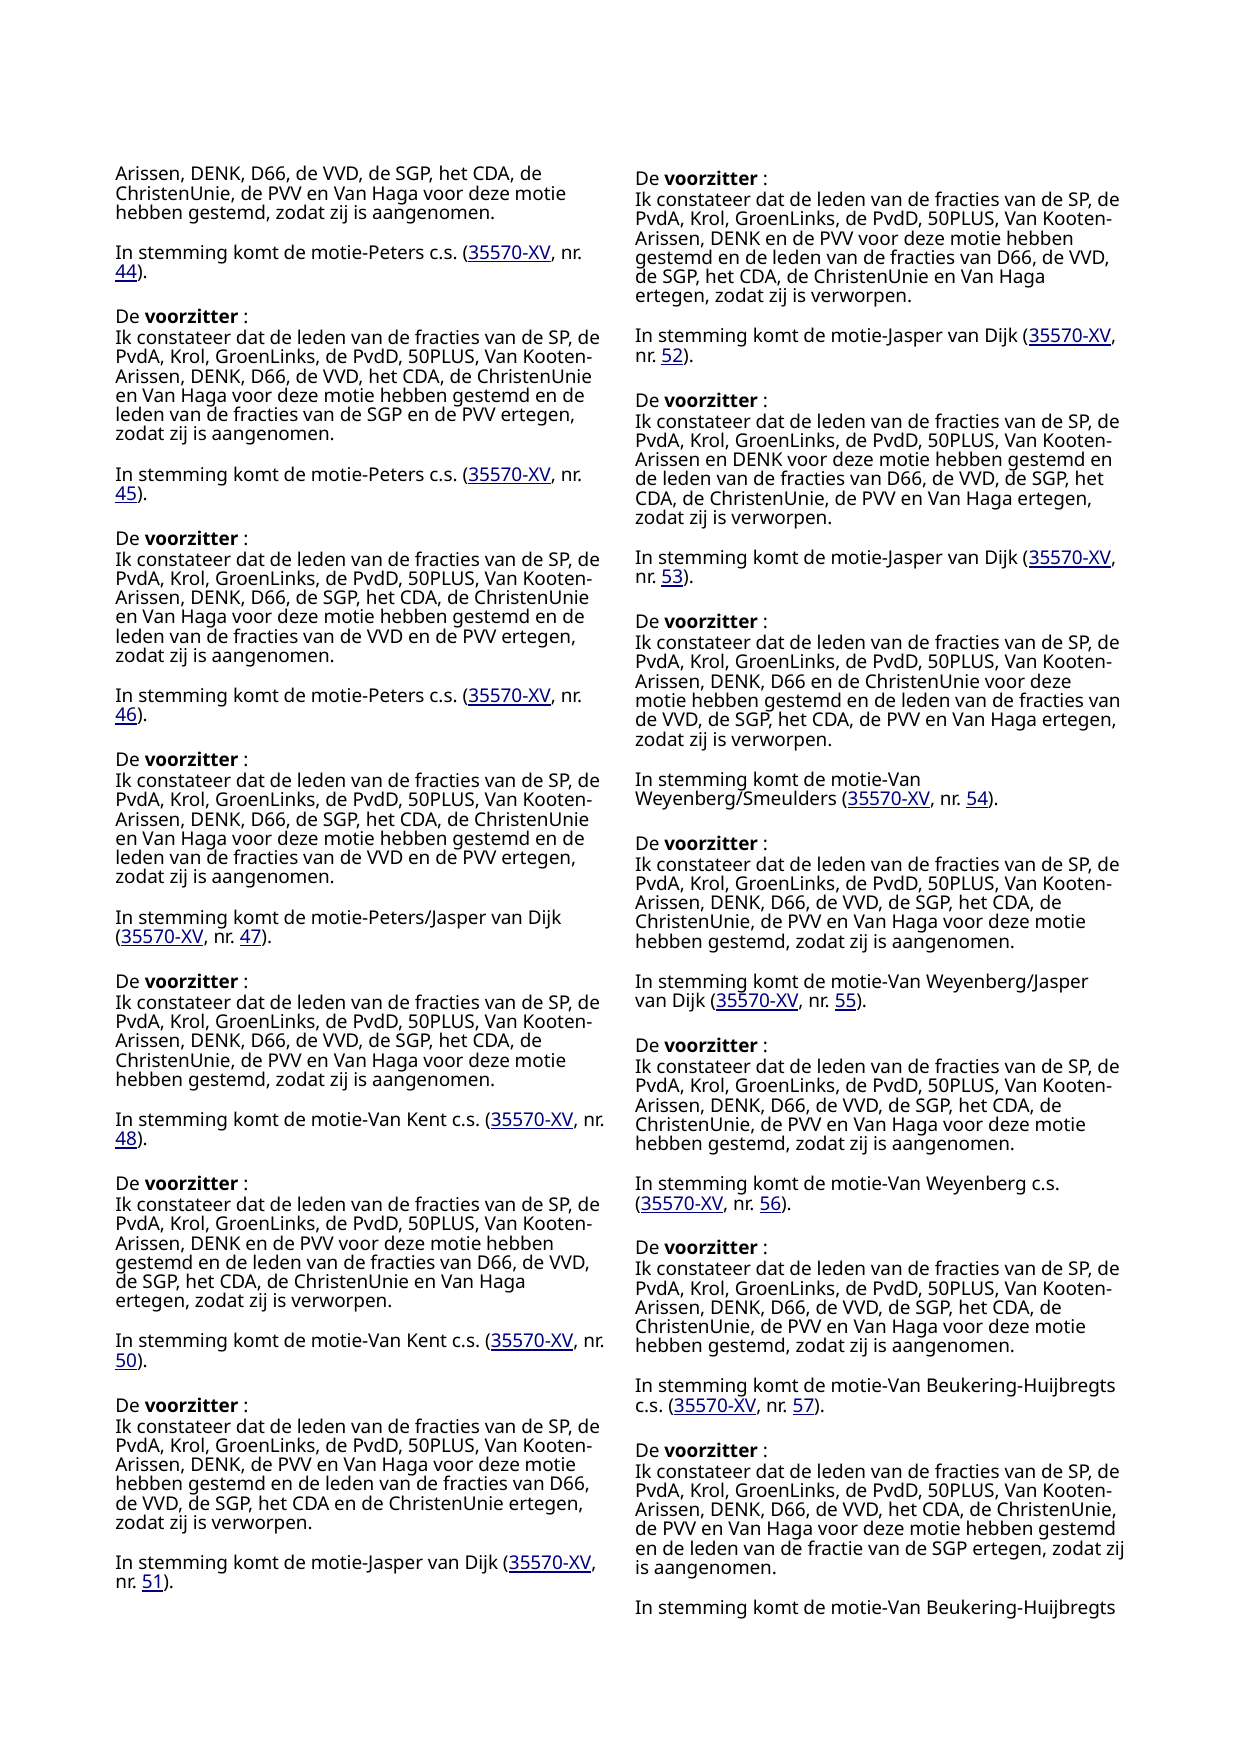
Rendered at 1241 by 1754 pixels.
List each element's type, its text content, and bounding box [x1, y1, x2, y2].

text Ik constateer dat de leden van de fracties van de SP, de PvdA, Krol, GroenLinks, de PvdD, 50PLUS, Van Kooten-Arissen, DENK, de PVV en Van Haga voor deze motie hebben gestemd en de leden van de fracties van D66, de VVD, de SGP, het CDA en de ChristenUnie ertegen, zodat zij is verworpen. [115, 1418, 605, 1533]
text Ik constateer dat de leden van de fracties van de SP, de PvdA, Krol, GroenLinks, de PvdD, 50PLUS, Van Kooten-Arissen, DENK, D66, de VVD, het CDA, de ChristenUnie en Van Haga voor deze motie hebben gestemd en de leden van de fracties van de SGP en de PVV ertegen, zodat zij is aangenomen. [115, 329, 605, 445]
text De voorzitter : [635, 1437, 1125, 1463]
text In stemming komt de motie-Jasper van Dijk (35570-XV, nr. 51). [115, 1554, 605, 1593]
text In stemming komt de motie-Van Weyenberg/Jasper van Dijk (35570-XV, nr. 55). [635, 973, 1125, 1011]
text De voorzitter : [115, 303, 605, 329]
text De voorzitter : [635, 608, 1125, 634]
text Ik constateer dat de leden van de fracties van de SP, de PvdA, Krol, GroenLinks, de PvdD, 50PLUS, Van Kooten-Arissen, DENK en de PVV voor deze motie hebben gestemd en de leden van de fracties van D66, de VVD, de SGP, het CDA, de ChristenUnie en Van Haga ertegen, zodat zij is verworpen. [635, 191, 1125, 307]
text In stemming komt de motie-Van Weyenberg/Smeulders (35570-XV, nr. 54). [635, 771, 1125, 809]
text Ik constateer dat de leden van de fracties van de SP, de PvdA, Krol, GroenLinks, de PvdD, 50PLUS, Van Kooten-Arissen, DENK, D66, de VVD, de SGP, het CDA, de ChristenUnie, de PVV en Van Haga voor deze motie hebben gestemd, zodat zij is aangenomen. [115, 994, 605, 1090]
text Ik constateer dat de leden van de fracties van de SP, de PvdA, Krol, GroenLinks, de PvdD, 50PLUS, Van Kooten-Arissen, DENK, D66 en de ChristenUnie voor deze motie hebben gestemd en de leden van de fracties van de VVD, de SGP, het CDA, de PVV en Van Haga ertegen, zodat zij is verworpen. [635, 634, 1125, 750]
text Ik constateer dat de leden van de fracties van de SP, de PvdA, Krol, GroenLinks, de PvdD, 50PLUS, Van Kooten-Arissen, DENK en de PVV voor deze motie hebben gestemd en de leden van de fracties van D66, de VVD, de SGP, het CDA, de ChristenUnie en Van Haga ertegen, zodat zij is verworpen. [115, 1196, 605, 1312]
text In stemming komt de motie-Jasper van Dijk (35570-XV, nr. 53). [635, 549, 1125, 588]
text Ik constateer dat de leden van de fracties van de SP, de PvdA, Krol, GroenLinks, de PvdD, 50PLUS, Van Kooten-Arissen, DENK, D66, de VVD, de SGP, het CDA, de ChristenUnie, de PVV en Van Haga voor deze motie hebben gestemd, zodat zij is aangenomen. [635, 856, 1125, 952]
text Ik constateer dat de leden van de fracties van de SP, de PvdA, Krol, GroenLinks, de PvdD, 50PLUS, Van Kooten-Arissen, DENK, D66, de VVD, het CDA, de ChristenUnie, de PVV en Van Haga voor deze motie hebben gestemd en de leden van de fractie van de SGP ertegen, zodat zij is aangenomen. [635, 1463, 1125, 1578]
text In stemming komt de motie-Van Weyenberg c.s. (35570-XV, nr. 56). [635, 1175, 1125, 1214]
text In stemming komt de motie-Van Beukering-Huijbregts [635, 1599, 1125, 1618]
text De voorzitter : [635, 1234, 1125, 1260]
text De voorzitter : [635, 1032, 1125, 1058]
text In stemming komt de motie-Peters/Jasper van Dijk (35570-XV, nr. 47). [115, 909, 605, 947]
text Ik constateer dat de leden van de fracties van de SP, de PvdA, Krol, GroenLinks, de PvdD, 50PLUS, Van Kooten-Arissen, DENK, D66, de VVD, de SGP, het CDA, de ChristenUnie, de PVV en Van Haga voor deze motie hebben gestemd, zodat zij is aangenomen. [635, 1058, 1125, 1154]
text De voorzitter : [115, 746, 605, 772]
text De voorzitter : [115, 525, 605, 551]
text De voorzitter : [115, 1392, 605, 1418]
text In stemming komt de motie-Peters c.s. (35570-XV, nr. 44). [115, 244, 605, 282]
text Arissen, DENK, D66, de VVD, de SGP, het CDA, de ChristenUnie, de PVV en Van Haga voor deze motie hebben gestemd, zodat zij is aangenomen. [115, 165, 605, 223]
text In stemming komt de motie-Van Beukering-Huijbregts c.s. (35570-XV, nr. 57). [635, 1377, 1125, 1416]
text In stemming komt de motie-Van Kent c.s. (35570-XV, nr. 50). [115, 1332, 605, 1371]
text De voorzitter : [115, 1170, 605, 1196]
text In stemming komt de motie-Peters c.s. (35570-XV, nr. 46). [115, 687, 605, 726]
text Ik constateer dat de leden van de fracties van de SP, de PvdA, Krol, GroenLinks, de PvdD, 50PLUS, Van Kooten-Arissen, DENK, D66, de SGP, het CDA, de ChristenUnie en Van Haga voor deze motie hebben gestemd en de leden van de fracties van de VVD en de PVV ertegen, zodat zij is aangenomen. [115, 551, 605, 666]
text Ik constateer dat de leden van de fracties van de SP, de PvdA, Krol, GroenLinks, de PvdD, 50PLUS, Van Kooten-Arissen, DENK, D66, de SGP, het CDA, de ChristenUnie en Van Haga voor deze motie hebben gestemd en de leden van de fracties van de VVD en de PVV ertegen, zodat zij is aangenomen. [115, 772, 605, 888]
text De voorzitter : [635, 387, 1125, 413]
text Ik constateer dat de leden van de fracties van de SP, de PvdA, Krol, GroenLinks, de PvdD, 50PLUS, Van Kooten-Arissen en DENK voor deze motie hebben gestemd en de leden van de fracties van D66, de VVD, de SGP, het CDA, de ChristenUnie, de PVV en Van Haga ertegen, zodat zij is verworpen. [635, 413, 1125, 528]
text De voorzitter : [635, 165, 1125, 191]
text In stemming komt de motie-Jasper van Dijk (35570-XV, nr. 52). [635, 327, 1125, 366]
text In stemming komt de motie-Peters c.s. (35570-XV, nr. 45). [115, 466, 605, 504]
text In stemming komt de motie-Van Kent c.s. (35570-XV, nr. 48). [115, 1111, 605, 1149]
text De voorzitter : [635, 830, 1125, 856]
text Ik constateer dat de leden van de fracties van de SP, de PvdA, Krol, GroenLinks, de PvdD, 50PLUS, Van Kooten-Arissen, DENK, D66, de VVD, de SGP, het CDA, de ChristenUnie, de PVV en Van Haga voor deze motie hebben gestemd, zodat zij is aangenomen. [635, 1260, 1125, 1357]
text De voorzitter : [115, 968, 605, 994]
